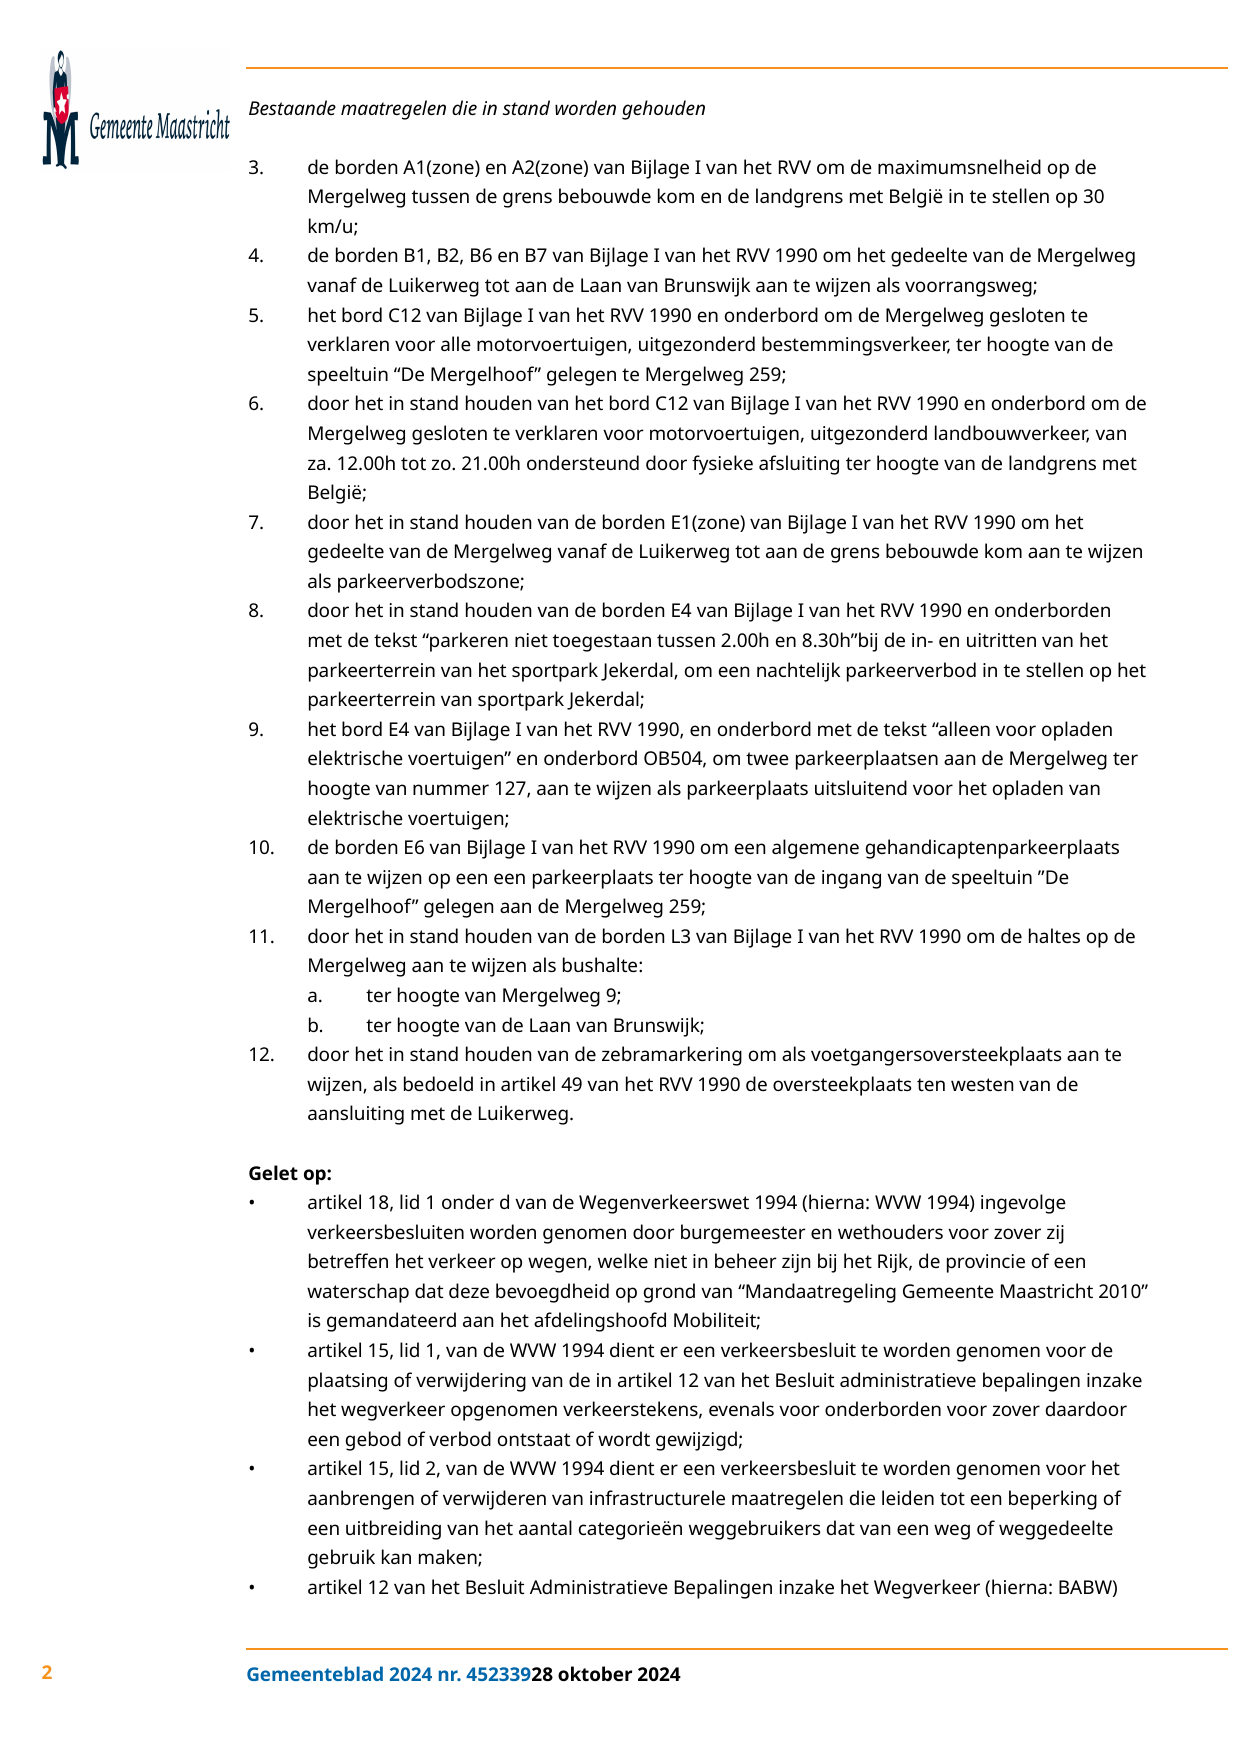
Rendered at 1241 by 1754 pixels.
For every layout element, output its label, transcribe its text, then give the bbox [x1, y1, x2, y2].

list door het in stand houden van de borden E1(zone) van Bijlage I van het RVV 1990 om het gedeelte van de Mergelweg vanaf de Luikerweg tot aan de grens bebouwde kom aan te wijzen als parkeerverbodszone; [248, 509, 1152, 594]
list door het in stand houden van het bord C12 van Bijlage I van het RVV 1990 en onderbord om de Mergelweg gesloten te verklaren voor motorvoertuigen, uitgezonderd landbouwverkeer, van za. 12.00h tot zo. 21.00h ondersteund door fysieke afsluiting ter hoogte van de landgrens met België; [248, 391, 1152, 505]
text Gelet op: [248, 1160, 1152, 1186]
list door het in stand houden van de borden L3 van Bijlage I van het RVV 1990 om de haltes op de Mergelweg aan te wijzen als bushalte: [248, 923, 1152, 978]
text Bestaande maatregelen die in stand worden gehouden [248, 95, 1152, 121]
list artikel 18, lid 1 onder d van de Wegenverkeerswet 1994 (hierna: WVW 1994) ingevolge verkeersbesluiten worden genomen door burgemeester en wethouders voor zover zij betreffen het verkeer op wegen, welke niet in beheer zijn bij het Rijk, de provincie of een waterschap dat deze bevoegdheid op grond van “Mandaatregeling Gemeente Maastricht 2010” is gemandateerd aan het afdelingshoofd Mobiliteit; [248, 1189, 1152, 1333]
list het bord E4 van Bijlage I van het RVV 1990, en onderbord met de tekst “alleen voor opladen elektrische voertuigen” en onderbord OB504, om twee parkeerplaatsen aan de Mergelweg ter hoogte van nummer 127, aan te wijzen als parkeerplaats uitsluitend voor het opladen van elektrische voertuigen; [248, 716, 1152, 831]
list artikel 12 van het Besluit Administratieve Bepalingen inzake het Wegverkeer (hierna: BABW) [248, 1574, 1152, 1600]
list de borden A1(zone) en A2(zone) van Bijlage I van het RVV om de maximumsnelheid op de Mergelweg tussen de grens bebouwde kom en de landgrens met België in te stellen op 30 km/u; [248, 154, 1152, 239]
picture [41, 47, 231, 172]
list artikel 15, lid 2, van de WVW 1994 dient er een verkeersbesluit te worden genomen voor het aanbrengen of verwijderen van infrastructurele maatregelen die leiden tot een beperking of een uitbreiding van het aantal categorieën weggebruikers dat van een weg of weggedeelte gebruik kan maken; [248, 1456, 1152, 1570]
list door het in stand houden van de zebramarkering om als voetgangersoversteekplaats aan te wijzen, als bedoeld in artikel 49 van het RVV 1990 de oversteekplaats ten westen van de aansluiting met de Luikerweg. [248, 1041, 1152, 1126]
list door het in stand houden van de borden E4 van Bijlage I van het RVV 1990 en onderborden met de tekst “parkeren niet toegestaan tussen 2.00h en 8.30h”bij de in- en uitritten van het parkeerterrein van het sportpark Jekerdal, om een nachtelijk parkeerverbod in te stellen op het parkeerterrein van sportpark Jekerdal; [248, 598, 1152, 712]
list artikel 15, lid 1, van de WVW 1994 dient er een verkeersbesluit te worden genomen voor de plaatsing of verwijdering van de in artikel 12 van het Besluit administratieve bepalingen inzake het wegverkeer opgenomen verkeerstekens, evenals voor onderborden voor zover daardoor een gebod of verbod ontstaat of wordt gewijzigd; [248, 1337, 1152, 1452]
list de borden B1, B2, B6 en B7 van Bijlage I van het RVV 1990 om het gedeelte van de Mergelweg vanaf de Luikerweg tot aan de Laan van Brunswijk aan te wijzen als voorrangsweg; [248, 243, 1152, 298]
list de borden E6 van Bijlage I van het RVV 1990 om een algemene gehandicaptenparkeerplaats aan te wijzen op een een parkeerplaats ter hoogte van de ingang van de speeltuin ”De Mergelhoof” gelegen aan de Mergelweg 259; [248, 834, 1152, 919]
list het bord C12 van Bijlage I van het RVV 1990 en onderbord om de Mergelweg gesloten te verklaren voor alle motorvoertuigen, uitgezonderd bestemmingsverkeer, ter hoogte van de speeltuin “De Mergelhoof” gelegen te Mergelweg 259; [248, 302, 1152, 387]
list ter hoogte van Mergelweg 9; [307, 982, 1152, 1008]
list ter hoogte van de Laan van Brunswijk; [307, 1012, 1152, 1038]
